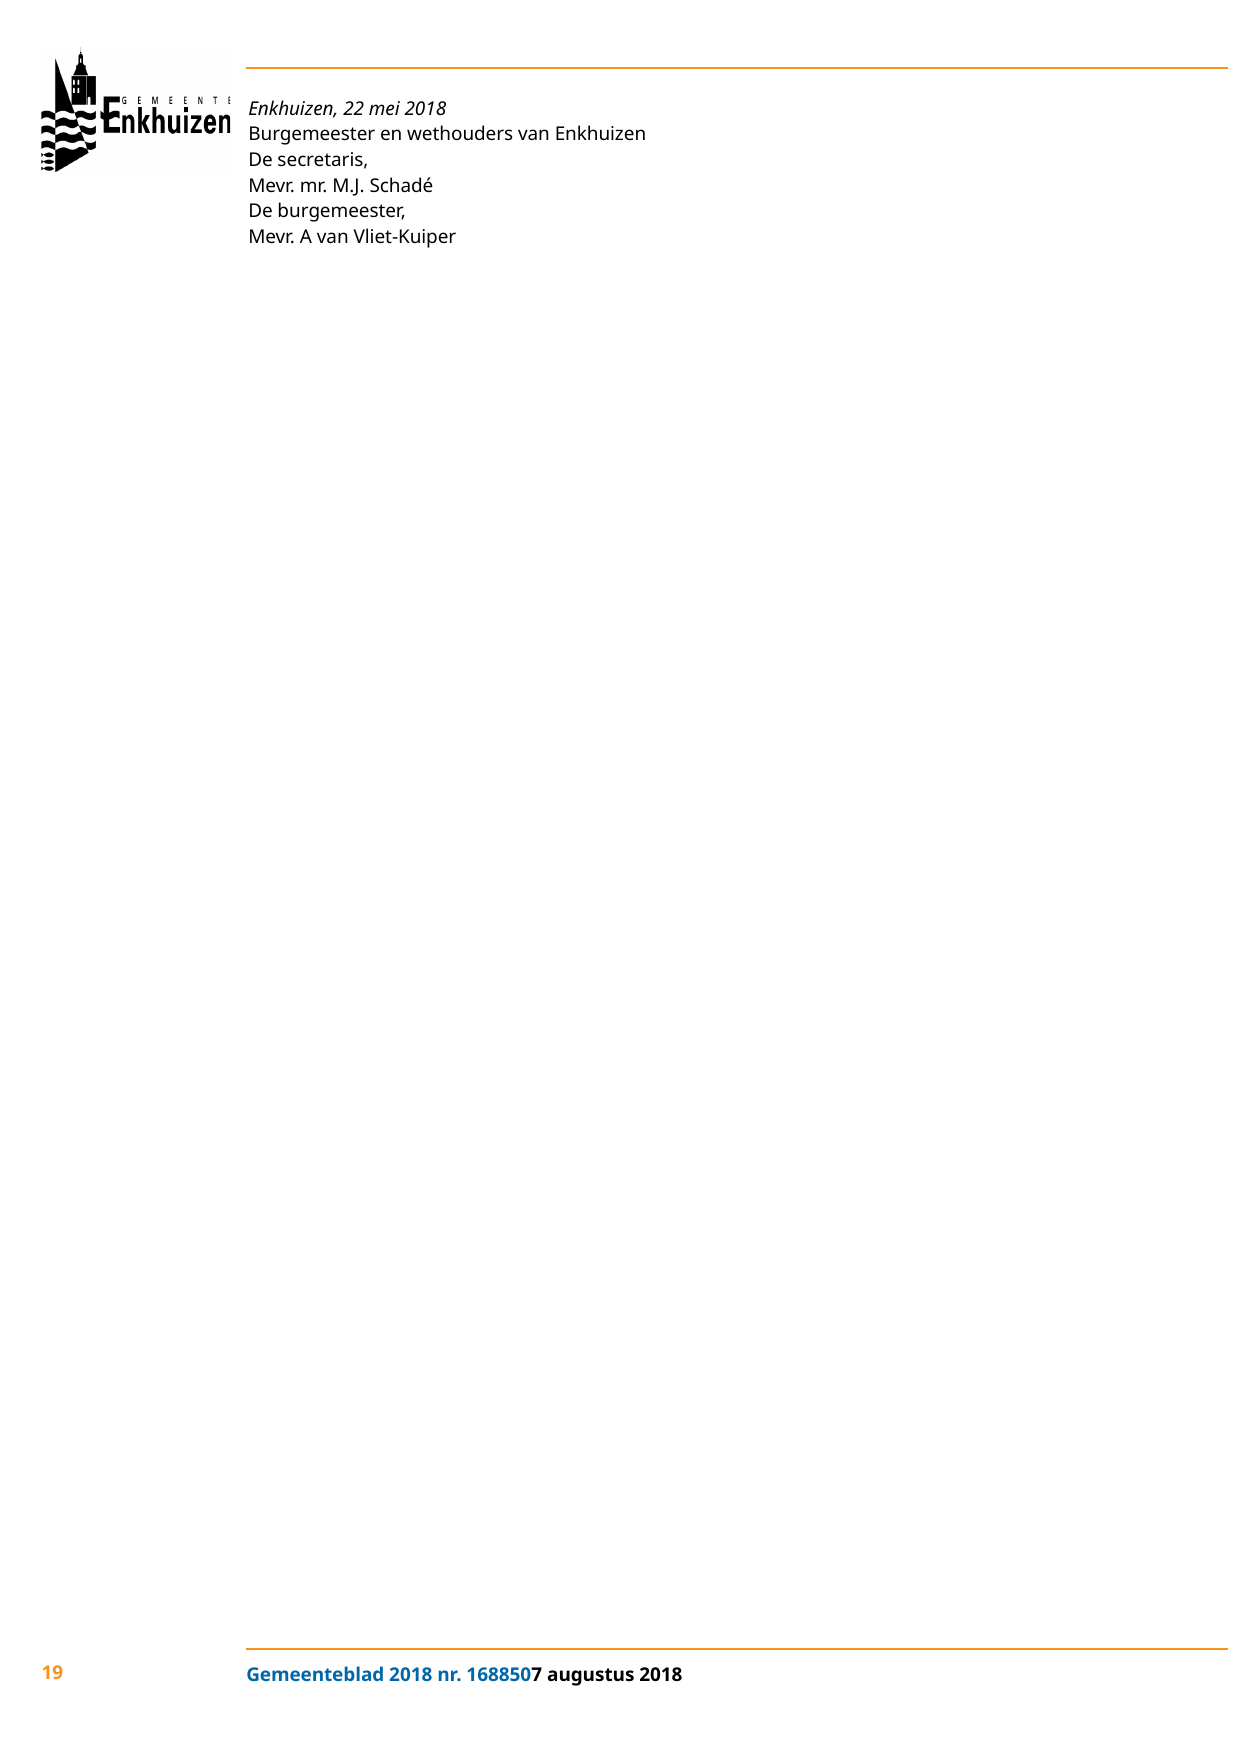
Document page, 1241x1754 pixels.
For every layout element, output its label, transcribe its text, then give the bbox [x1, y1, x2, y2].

text Mevr. mr. M.J. Schadé [248, 172, 1152, 198]
text De secretaris, [248, 146, 1152, 172]
text Enkhuizen, 22 mei 2018 [248, 95, 1152, 121]
text Burgemeester en wethouders van Enkhuizen [248, 121, 1152, 146]
text Mevr. A van Vliet-Kuiper [248, 223, 1152, 249]
picture [41, 47, 231, 172]
text De burgemeester, [248, 198, 1152, 223]
